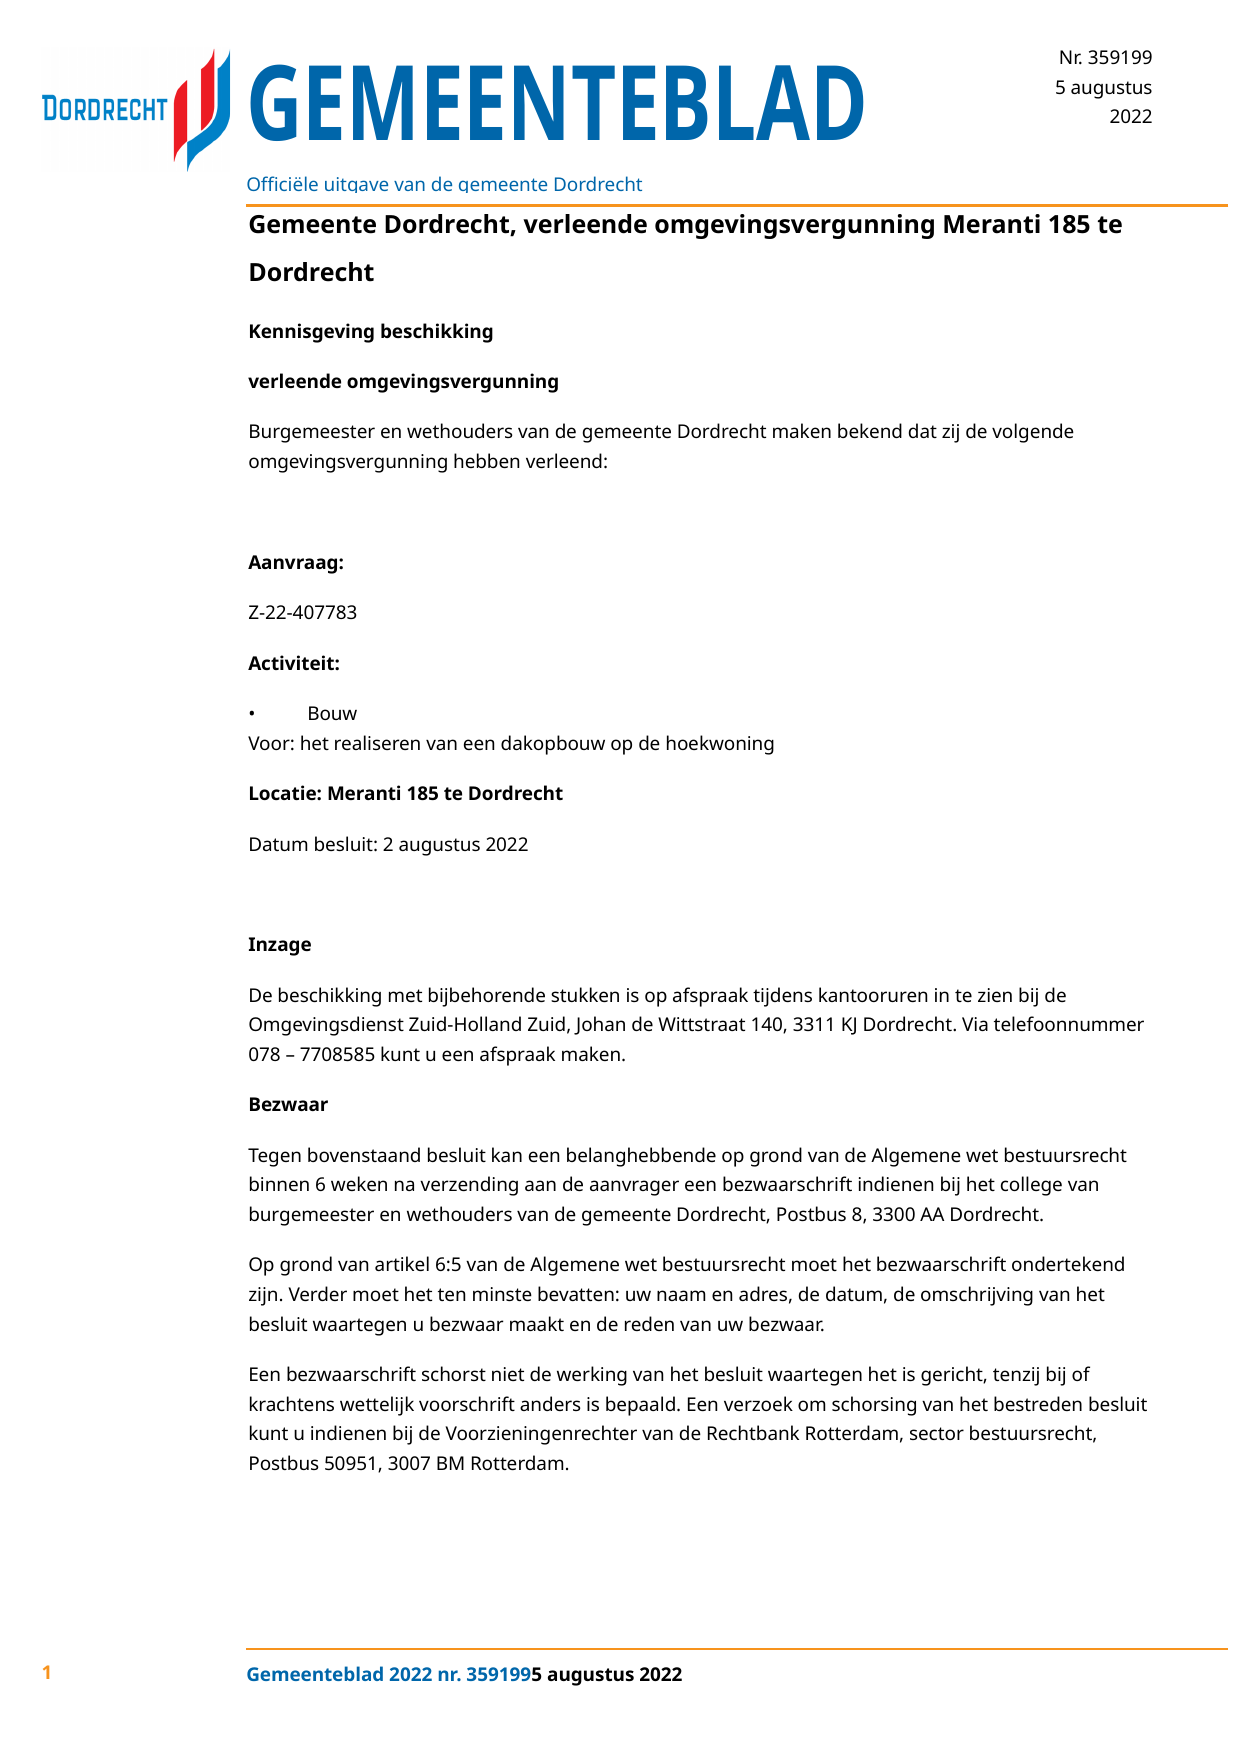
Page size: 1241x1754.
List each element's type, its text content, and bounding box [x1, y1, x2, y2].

text De beschikking met bijbehorende stukken is op afspraak tijdens kantooruren in te zien bij de Omgevingsdienst Zuid-Holland Zuid, Johan de Wittstraat 140, 3311 KJ Dordrecht. Via telefoonnummer 078 – 7708585 kunt u een afspraak maken. [248, 982, 1152, 1067]
text Z-22-407783 [248, 599, 1152, 625]
text Gemeente Dordrecht, verleende omgevingsvergunning Meranti 185 te Dordrecht [248, 207, 1152, 288]
text verleende omgevingsvergunning [248, 368, 1152, 394]
text Inzage [248, 932, 1152, 957]
text Een bezwaarschrift schorst niet de werking van het besluit waartegen het is gericht, tenzij bij of krachtens wettelijk voorschrift anders is bepaald. Een verzoek om schorsing van het bestreden besluit kunt u indienen bij de Voorzieningenrechter van de Rechtbank Rotterdam, sector bestuursrecht, Postbus 50951, 3007 BM Rotterdam. [248, 1361, 1152, 1476]
text Kennisgeving beschikking [248, 318, 1152, 344]
text Locatie: Meranti 185 te Dordrecht [248, 780, 1152, 806]
text Bezwaar [248, 1092, 1152, 1117]
text Tegen bovenstaand besluit kan een belanghebbende op grond van de Algemene wet bestuursrecht binnen 6 weken na verzending aan de aanvrager een bezwaarschrift indienen bij het college van burgemeester en wethouders van de gemeente Dordrecht, Postbus 8, 3300 AA Dordrecht. [248, 1142, 1152, 1227]
text Activiteit: [248, 650, 1152, 676]
text Voor: het realiseren van een dakopbouw op de hoekwoning [248, 730, 1152, 756]
text Datum besluit: 2 augustus 2022 [248, 831, 1152, 857]
text Burgemeester en wethouders van de gemeente Dordrecht maken bekend dat zij de volgende omgevingsvergunning hebben verleend: [248, 419, 1152, 474]
picture [41, 47, 231, 172]
list Bouw [248, 700, 1152, 726]
text Aanvraag: [248, 549, 1152, 575]
text Op grond van artikel 6:5 van de Algemene wet bestuursrecht moet het bezwaarschrift ondertekend zijn. Verder moet het ten minste bevatten: uw naam en adres, de datum, de omschrijving van het besluit waartegen u bezwaar maakt en de reden van uw bezwaar. [248, 1252, 1152, 1337]
